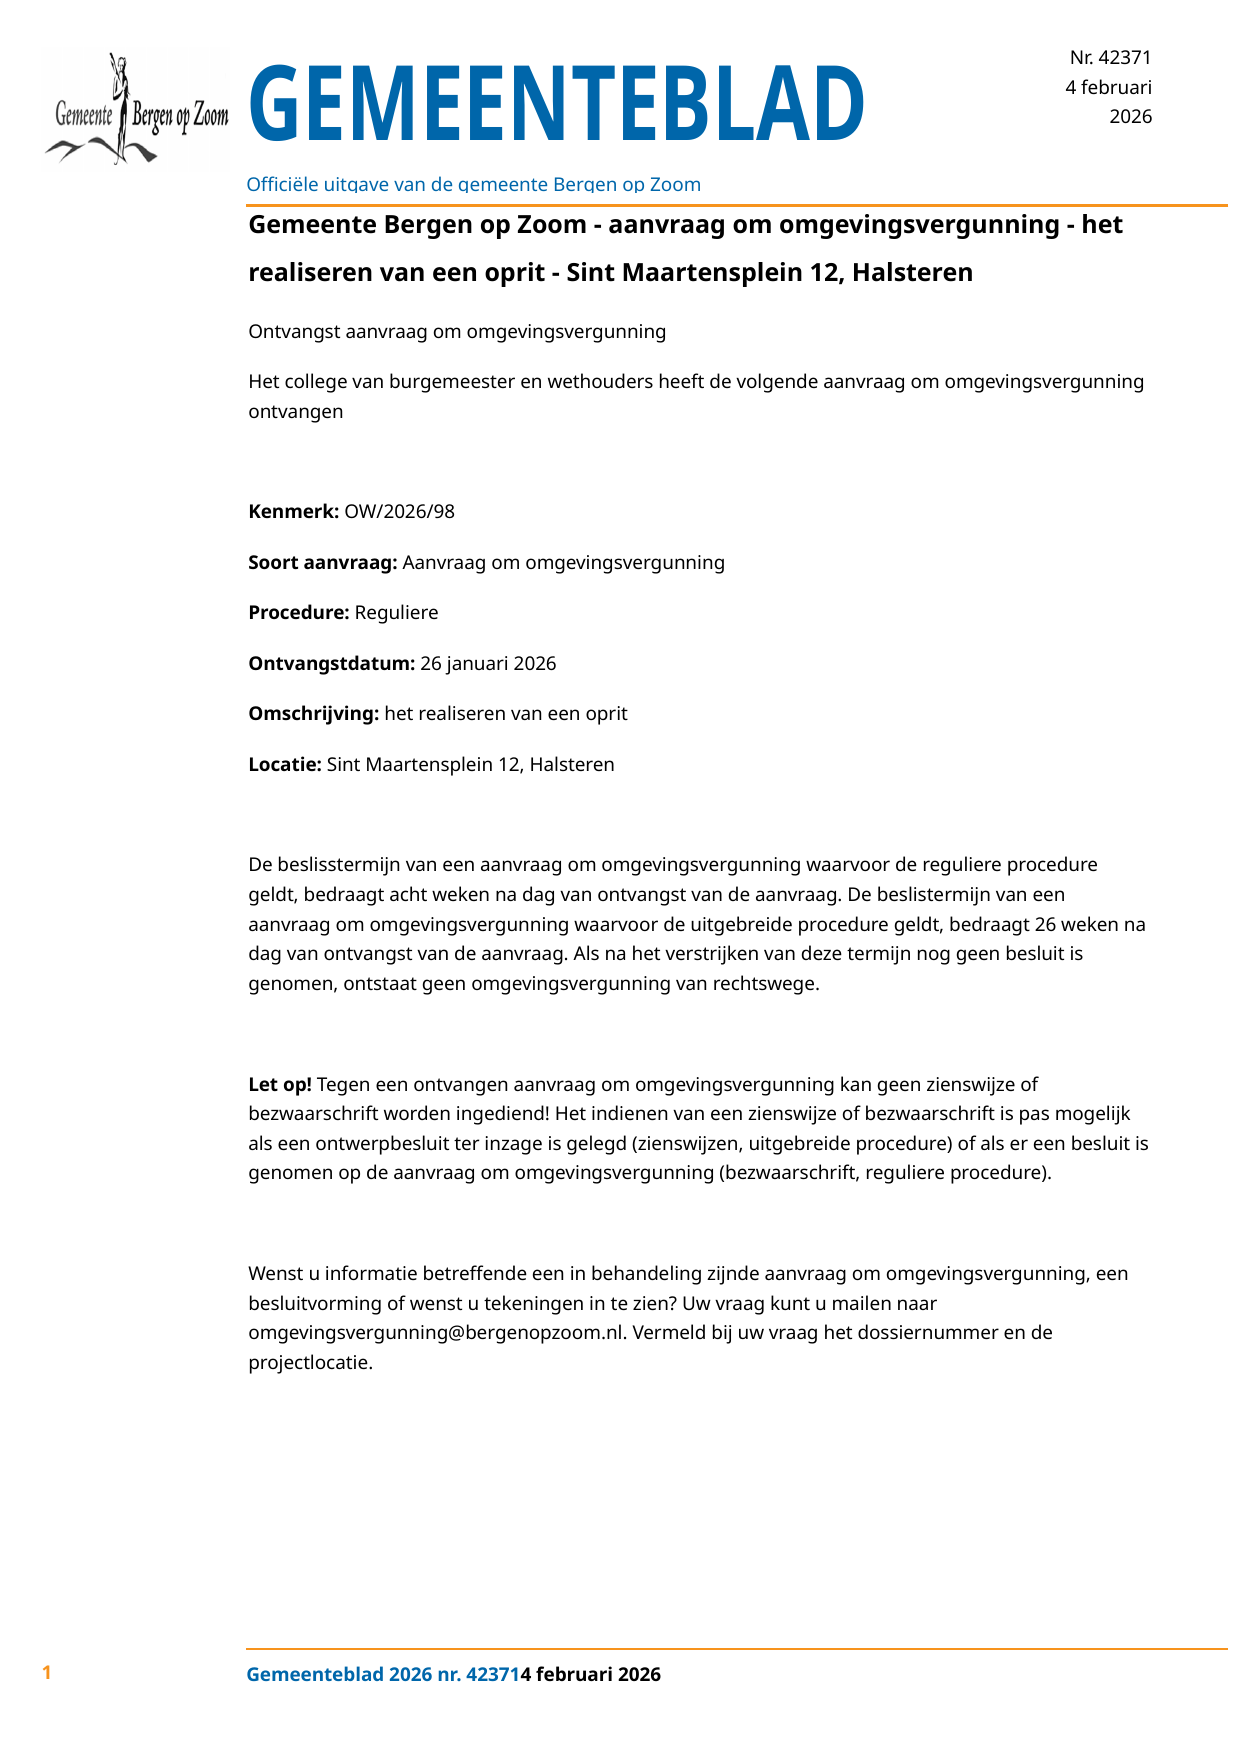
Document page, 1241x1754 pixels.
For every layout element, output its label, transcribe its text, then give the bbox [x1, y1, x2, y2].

text Let op! Tegen een ontvangen aanvraag om omgevingsvergunning kan geen zienswijze of bezwaarschrift worden ingediend! Het indienen van een zienswijze of bezwaarschrift is pas mogelijk als een ontwerpbesluit ter inzage is gelegd (zienswijzen, uitgebreide procedure) of als er een besluit is genomen op de aanvraag om omgevingsvergunning (bezwaarschrift, reguliere procedure). [248, 1071, 1152, 1185]
picture [41, 47, 231, 172]
text Locatie: Sint Maartensplein 12, Halsteren [248, 751, 1152, 777]
text Omschrijving: het realiseren van een oprit [248, 700, 1152, 726]
text Het college van burgemeester en wethouders heeft de volgende aanvraag om omgevingsvergunning ontvangen [248, 368, 1152, 424]
text Kenmerk: OW/2026/98 [248, 499, 1152, 524]
text Procedure: Reguliere [248, 599, 1152, 625]
text Ontvangst aanvraag om omgevingsvergunning [248, 318, 1152, 344]
text Soort aanvraag: Aanvraag om omgevingsvergunning [248, 549, 1152, 575]
text Wenst u informatie betreffende een in behandeling zijnde aanvraag om omgevingsvergunning, een besluitvorming of wenst u tekeningen in te zien? Uw vraag kunt u mailen naar omgevingsvergunning@bergenopzoom.nl. Vermeld bij uw vraag het dossiernummer en de projectlocatie. [248, 1260, 1152, 1375]
text De beslisstermijn van een aanvraag om omgevingsvergunning waarvoor de reguliere procedure geldt, bedraagt acht weken na dag van ontvangst van de aanvraag. De beslistermijn van een aanvraag om omgevingsvergunning waarvoor de uitgebreide procedure geldt, bedraagt 26 weken na dag van ontvangst van de aanvraag. Als na het verstrijken van deze termijn nog geen besluit is genomen, ontstaat geen omgevingsvergunning van rechtswege. [248, 852, 1152, 996]
text Gemeente Bergen op Zoom - aanvraag om omgevingsvergunning - het realiseren van een oprit - Sint Maartensplein 12, Halsteren [248, 207, 1152, 288]
text Ontvangstdatum: 26 januari 2026 [248, 650, 1152, 676]
